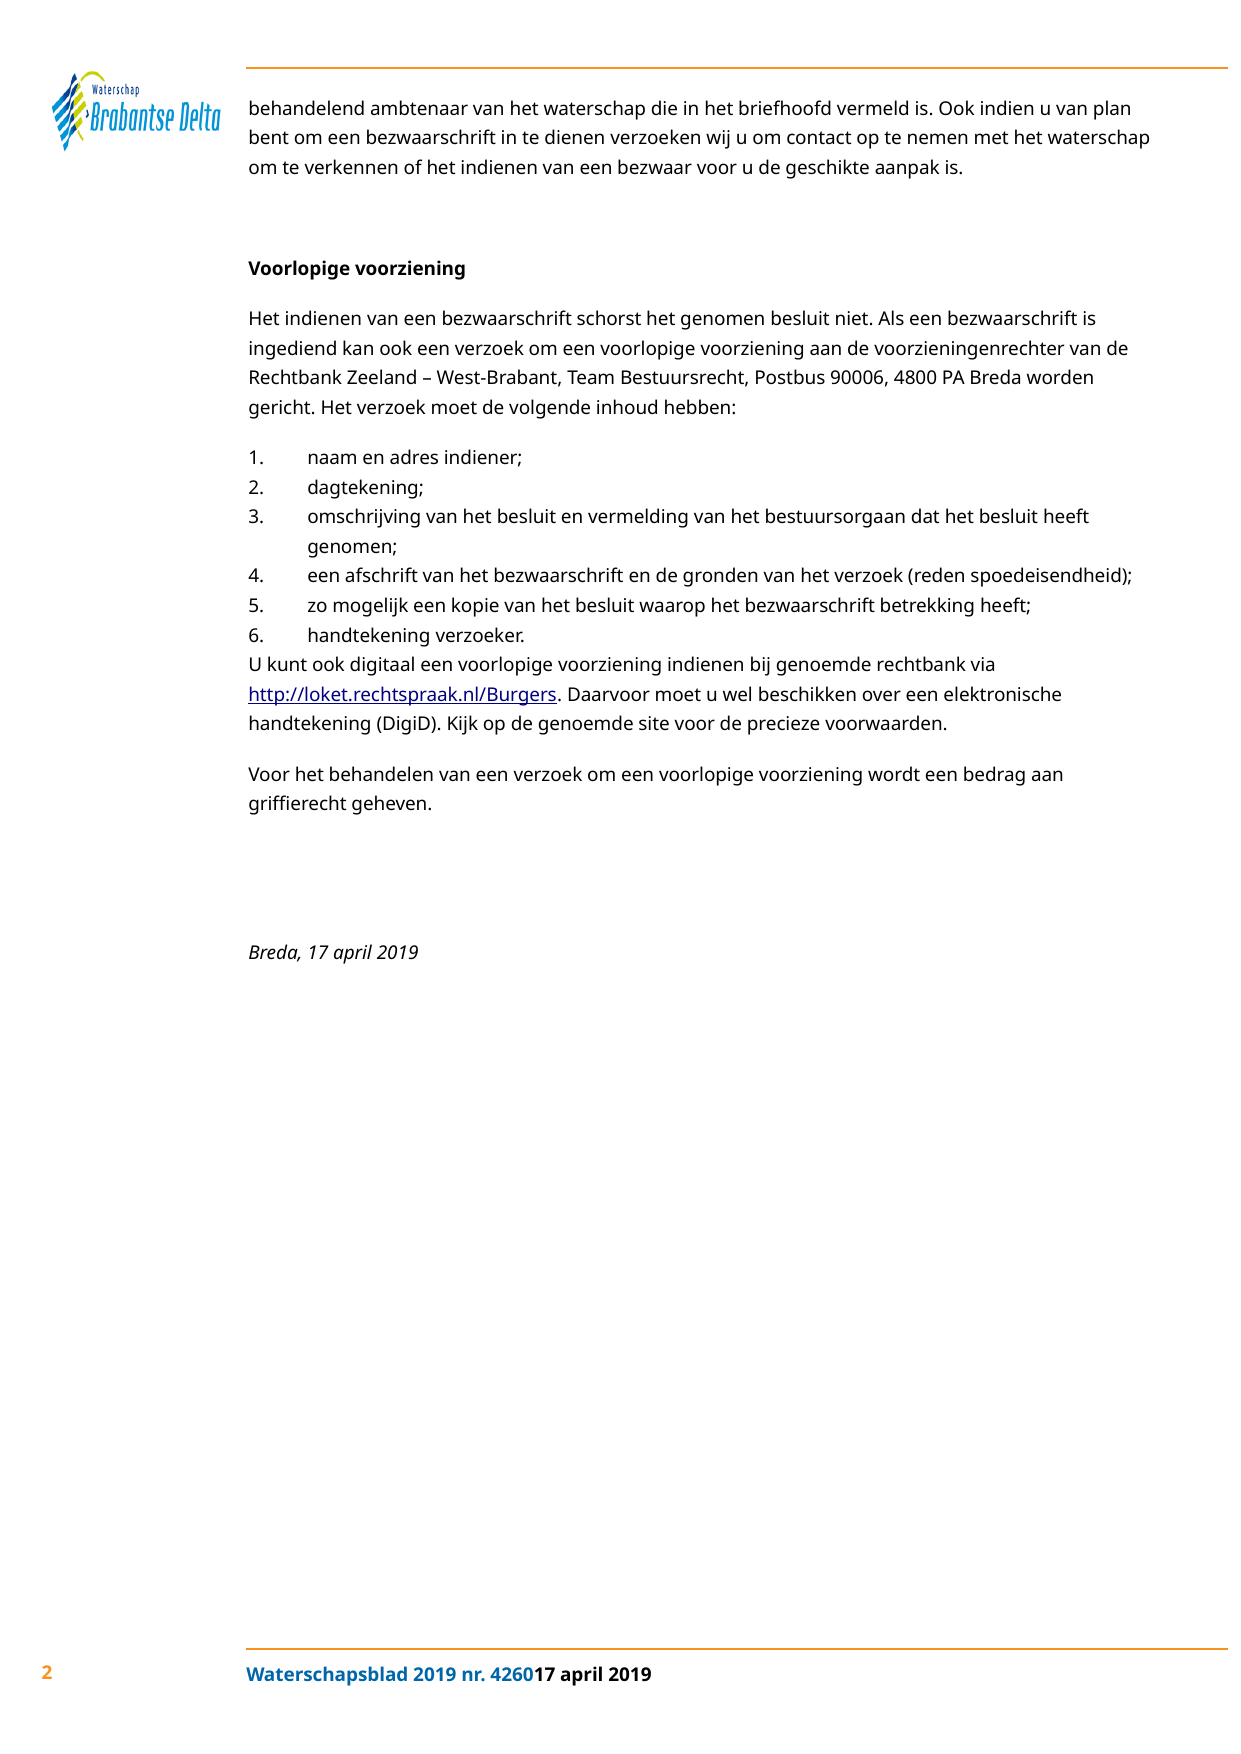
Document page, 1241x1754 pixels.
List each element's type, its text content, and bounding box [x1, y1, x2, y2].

picture [41, 47, 231, 172]
text behandelend ambtenaar van het waterschap die in het briefhoofd vermeld is. Ook indien u van plan bent om een bezwaarschrift in te dienen verzoeken wij u om contact op te nemen met het waterschap om te verkennen of het indienen van een bezwaar voor u de geschikte aanpak is. [248, 95, 1152, 180]
list een afschrift van het bezwaarschrift en de gronden van het verzoek (reden spoedeisendheid); [248, 563, 1152, 588]
list zo mogelijk een kopie van het besluit waarop het bezwaarschrift betrekking heeft; [248, 592, 1152, 618]
list omschrijving van het besluit en vermelding van het bestuursorgaan dat het besluit heeft genomen; [248, 503, 1152, 559]
text Voor het behandelen van een verzoek om een voorlopige voorziening wordt een bedrag aan griffierecht geheven. [248, 761, 1152, 816]
list handtekening verzoeker. [248, 622, 1152, 648]
list dagtekening; [248, 474, 1152, 500]
list naam en adres indiener; [248, 444, 1152, 470]
text Breda, 17 april 2019 [248, 939, 1152, 965]
text U kunt ook digitaal een voorlopige voorziening indienen bij genoemde rechtbank via http://loket.rechtspraak.nl/Burgers. Daarvoor moet u wel beschikken over een elektronische handtekening (DigiD). Kijk op de genoemde site voor de precieze voorwaarden. [248, 651, 1152, 736]
text Het indienen van een bezwaarschrift schorst het genomen besluit niet. Als een bezwaarschrift is ingediend kan ook een verzoek om een voorlopige voorziening aan de voorzieningenrechter van de Rechtbank Zeeland – West-Brabant, Team Bestuursrecht, Postbus 90006, 4800 PA Breda worden gericht. Het verzoek moet de volgende inhoud hebben: [248, 305, 1152, 420]
text Voorlopige voorziening [248, 255, 1152, 281]
